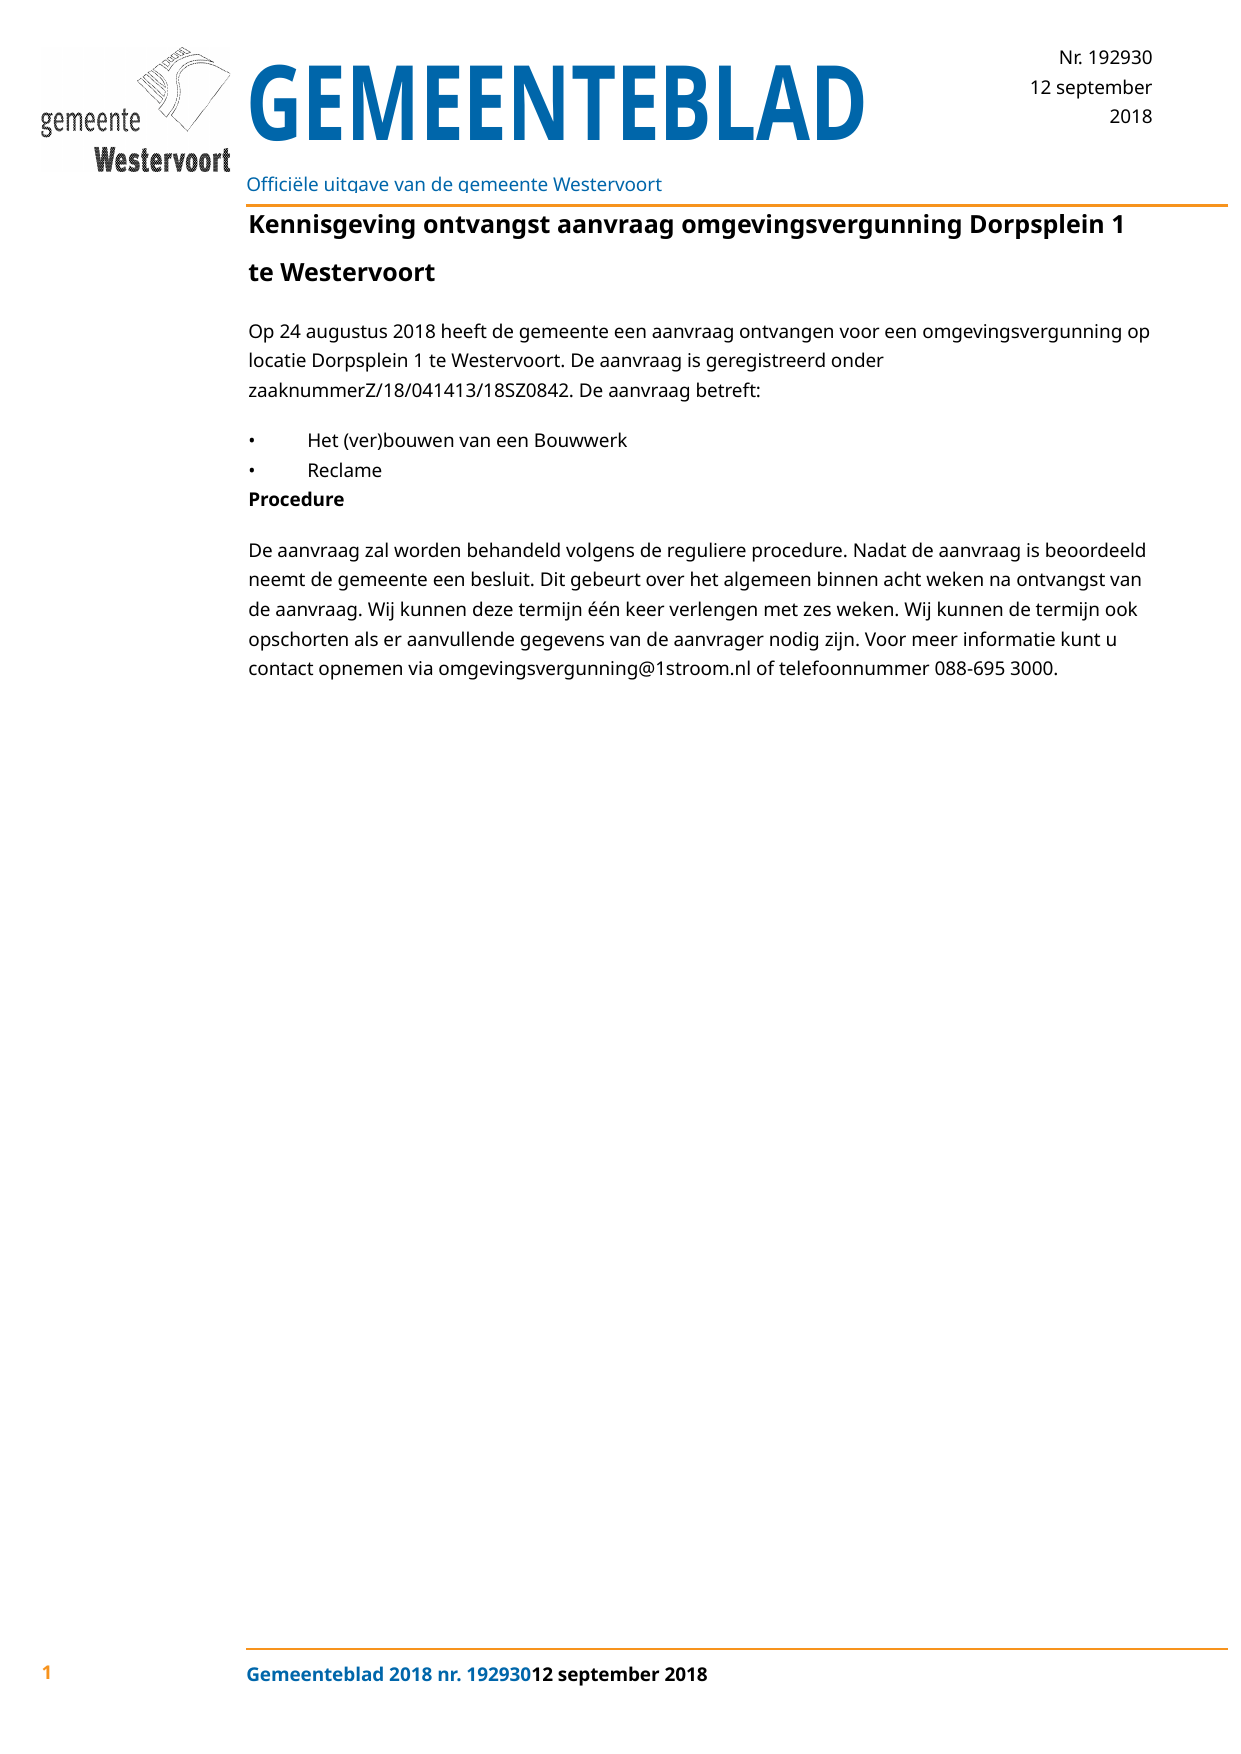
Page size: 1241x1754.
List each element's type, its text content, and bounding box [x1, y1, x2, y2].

text Op 24 augustus 2018 heeft de gemeente een aanvraag ontvangen voor een omgevingsvergunning op locatie Dorpsplein 1 te Westervoort. De aanvraag is geregistreerd onder zaaknummerZ/18/041413/18SZ0842. De aanvraag betreft: [248, 318, 1152, 403]
list Reclame [248, 457, 1152, 483]
list Het (ver)bouwen van een Bouwwerk [248, 427, 1152, 453]
text Procedure [248, 487, 1152, 512]
picture [41, 47, 231, 172]
text Kennisgeving ontvangst aanvraag omgevingsvergunning Dorpsplein 1 te Westervoort [248, 207, 1152, 288]
text De aanvraag zal worden behandeld volgens de reguliere procedure. Nadat de aanvraag is beoordeeld neemt de gemeente een besluit. Dit gebeurt over het algemeen binnen acht weken na ontvangst van de aanvraag. Wij kunnen deze termijn één keer verlengen met zes weken. Wij kunnen de termijn ook opschorten als er aanvullende gegevens van de aanvrager nodig zijn. Voor meer informatie kunt u contact opnemen via omgevingsvergunning@1stroom.nl of telefoonnummer 088-695 3000. [248, 537, 1152, 681]
